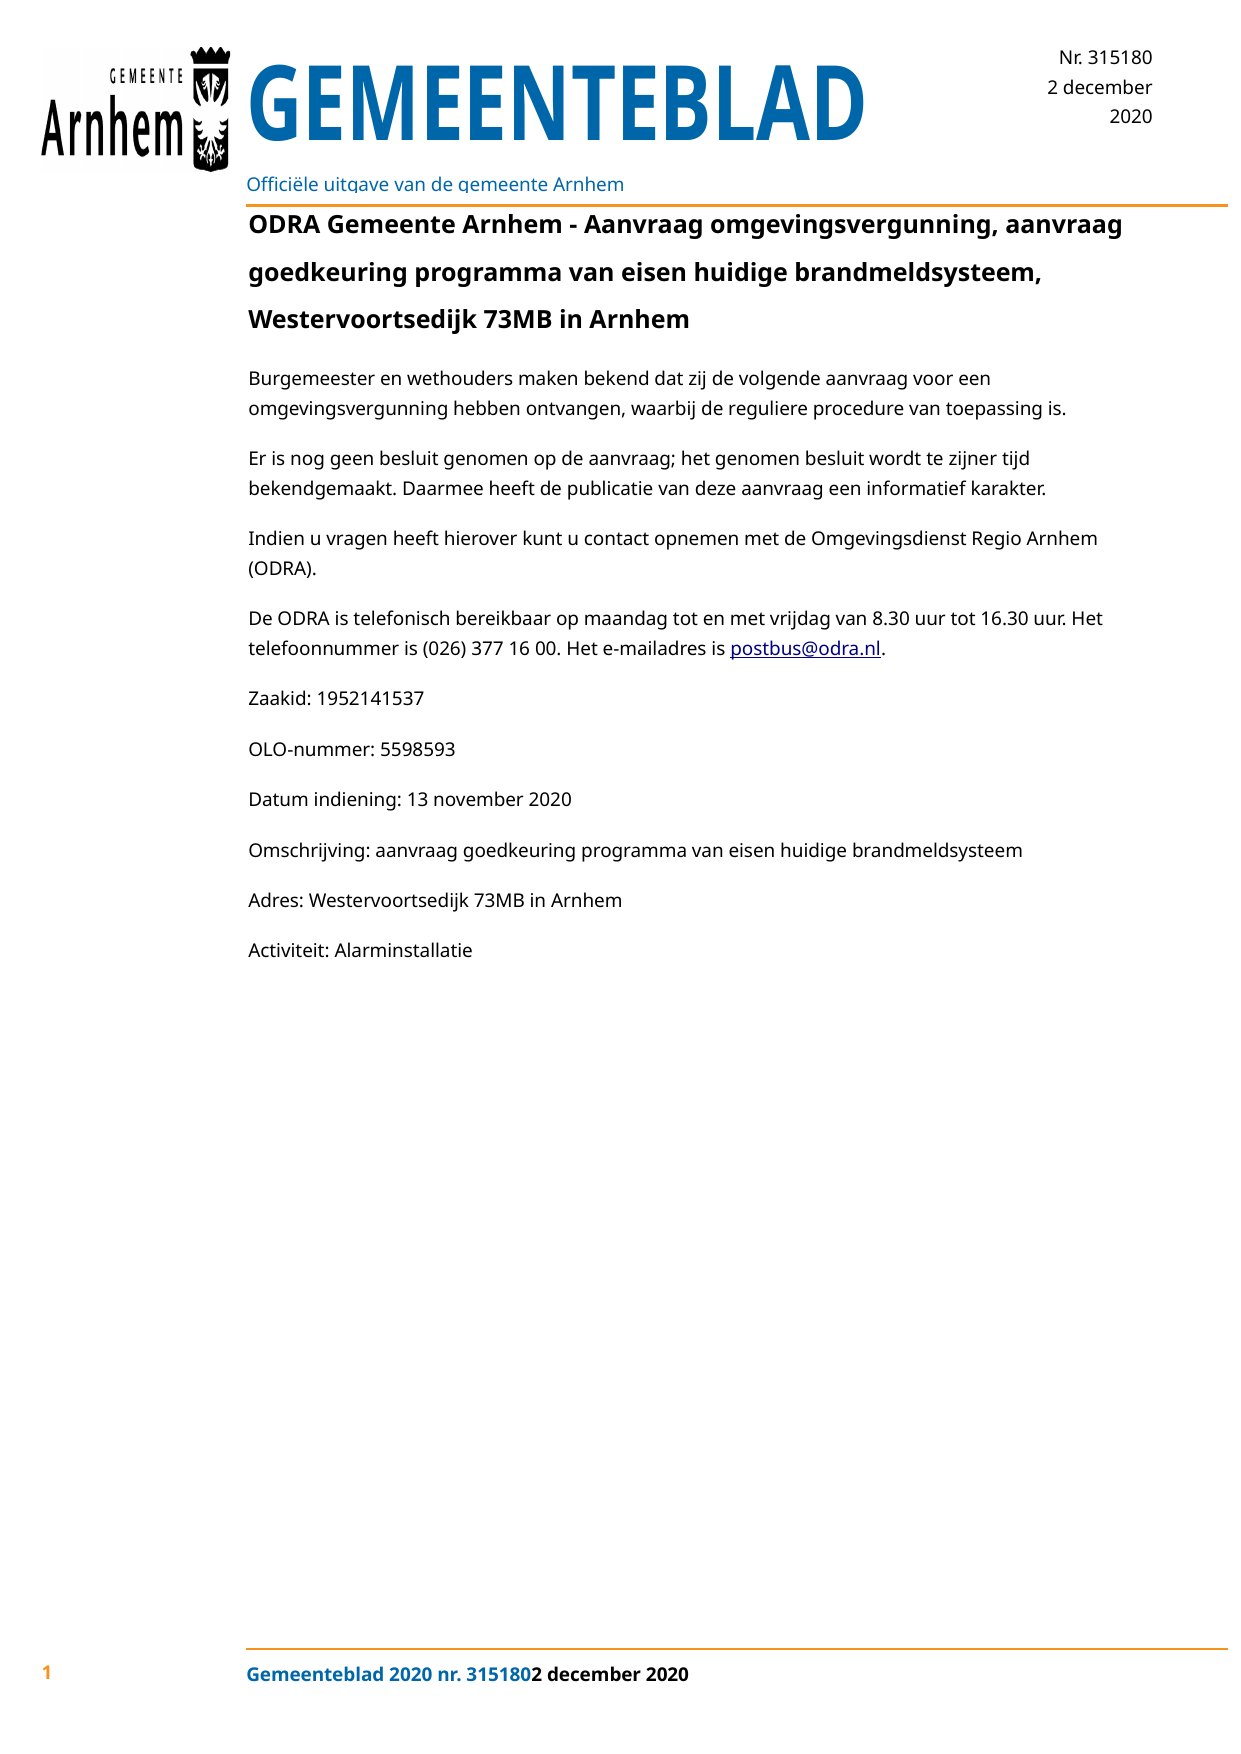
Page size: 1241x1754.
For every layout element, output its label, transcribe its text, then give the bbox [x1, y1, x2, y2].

text De ODRA is telefonisch bereikbaar op maandag tot en met vrijdag van 8.30 uur tot 16.30 uur. Het telefoonnummer is (026) 377 16 00. Het e-mailadres is postbus@odra.nl. [248, 606, 1152, 661]
text OLO-nummer: 5598593 [248, 736, 1152, 762]
text Omschrijving: aanvraag goedkeuring programma van eisen huidige brandmeldsysteem [248, 837, 1152, 862]
text Burgemeester en wethouders maken bekend dat zij de volgende aanvraag voor een omgevingsvergunning hebben ontvangen, waarbij de reguliere procedure van toepassing is. [248, 366, 1152, 421]
text Activiteit: Alarminstallatie [248, 938, 1152, 963]
text ODRA Gemeente Arnhem - Aanvraag omgevingsvergunning, aanvraag goedkeuring programma van eisen huidige brandmeldsysteem, Westervoortsedijk 73MB in Arnhem [248, 207, 1152, 336]
text Zaakid: 1952141537 [248, 686, 1152, 711]
text Datum indiening: 13 november 2020 [248, 786, 1152, 812]
text Adres: Westervoortsedijk 73MB in Arnhem [248, 887, 1152, 913]
picture [41, 47, 231, 172]
text Indien u vragen heeft hierover kunt u contact opnemen met de Omgevingsdienst Regio Arnhem (ODRA). [248, 526, 1152, 581]
text Er is nog geen besluit genomen op de aanvraag; het genomen besluit wordt te zijner tijd bekendgemaakt. Daarmee heeft de publicatie van deze aanvraag een informatief karakter. [248, 446, 1152, 501]
